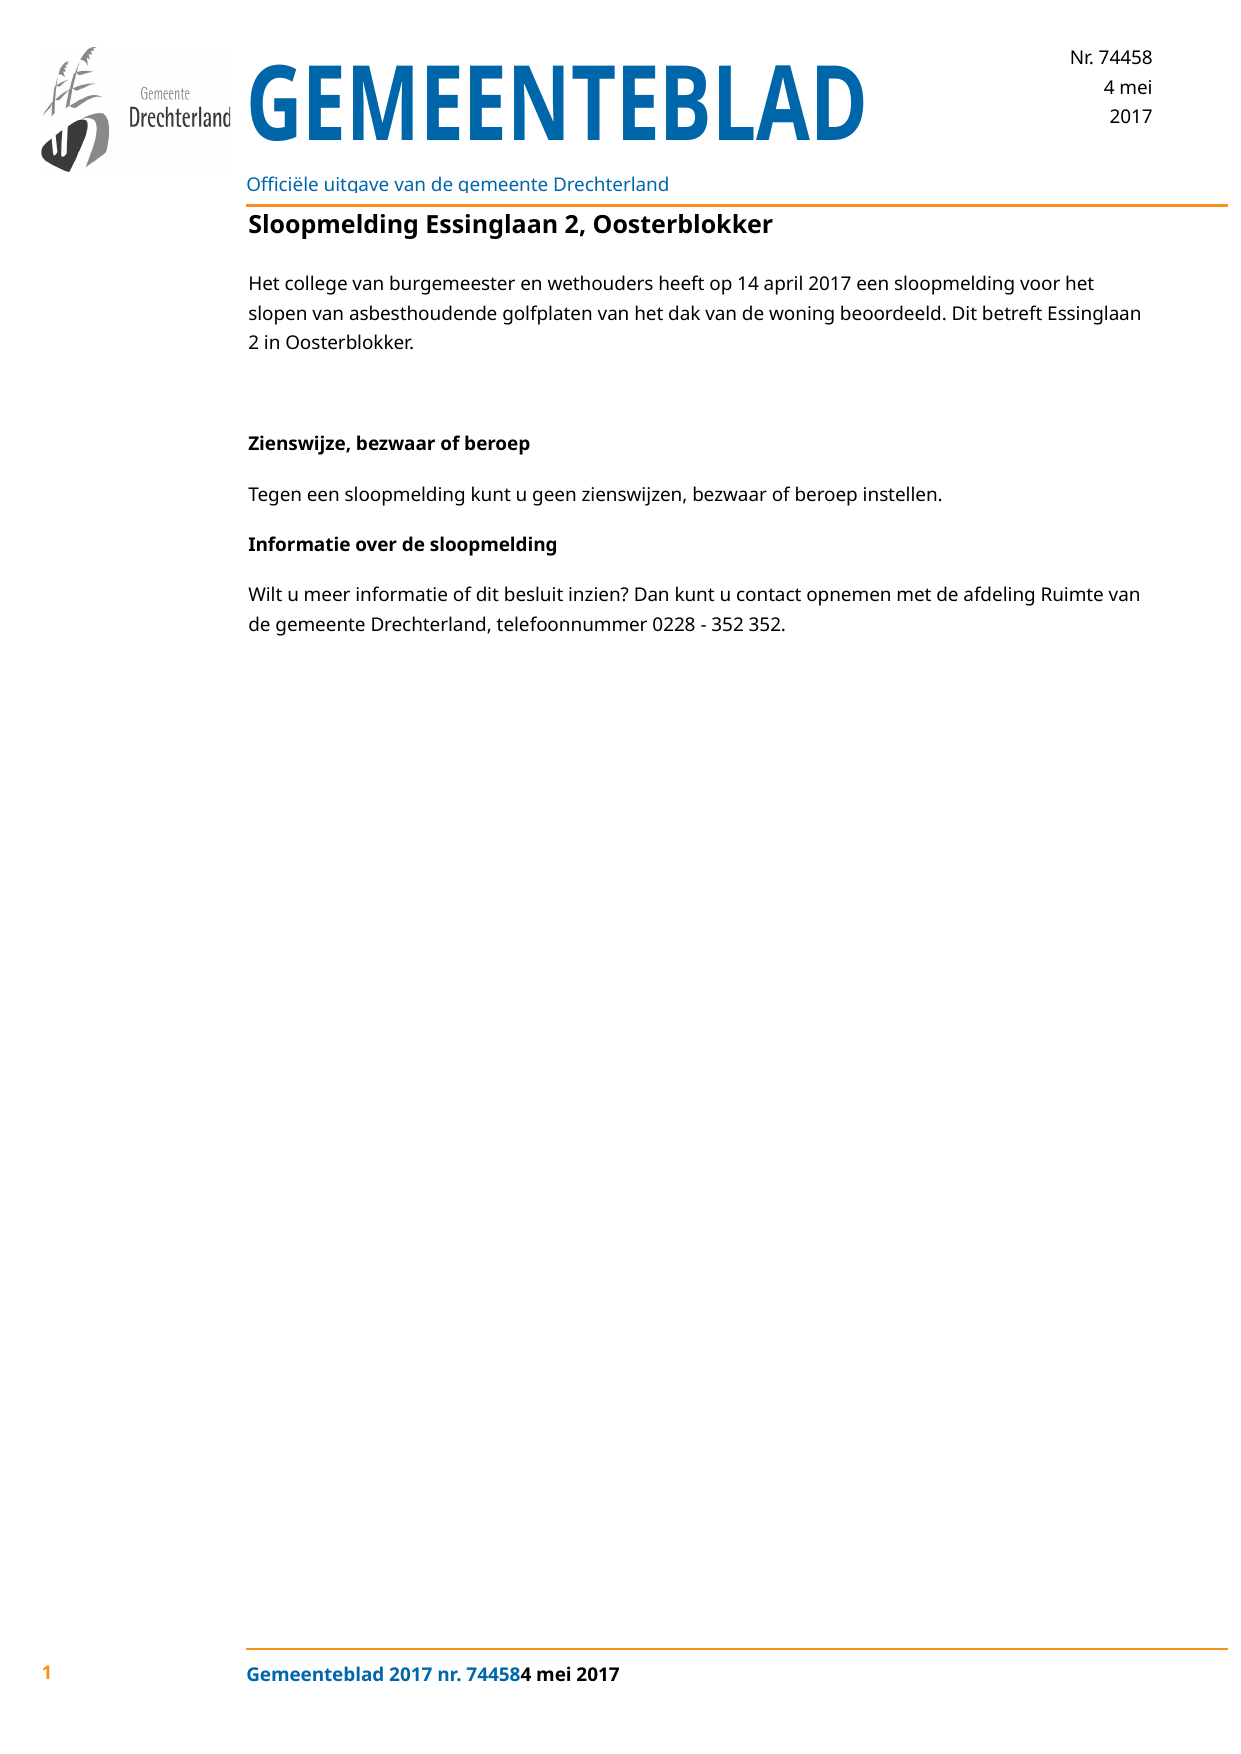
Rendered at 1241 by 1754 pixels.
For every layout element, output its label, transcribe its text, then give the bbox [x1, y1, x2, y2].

picture [41, 47, 231, 172]
text Tegen een sloopmelding kunt u geen zienswijzen, bezwaar of beroep instellen. [248, 481, 1152, 506]
text Zienswijze, bezwaar of beroep [248, 430, 1152, 456]
text Sloopmelding Essinglaan 2, Oosterblokker [248, 207, 1152, 241]
text Het college van burgemeester en wethouders heeft op 14 april 2017 een sloopmelding voor het slopen van asbesthoudende golfplaten van het dak van de woning beoordeeld. Dit betreft Essinglaan 2 in Oosterblokker. [248, 270, 1152, 355]
text Wilt u meer informatie of dit besluit inzien? Dan kunt u contact opnemen met de afdeling Ruimte van de gemeente Drechterland, telefoonnummer 0228 - 352 352. [248, 582, 1152, 637]
text Informatie over de sloopmelding [248, 531, 1152, 557]
